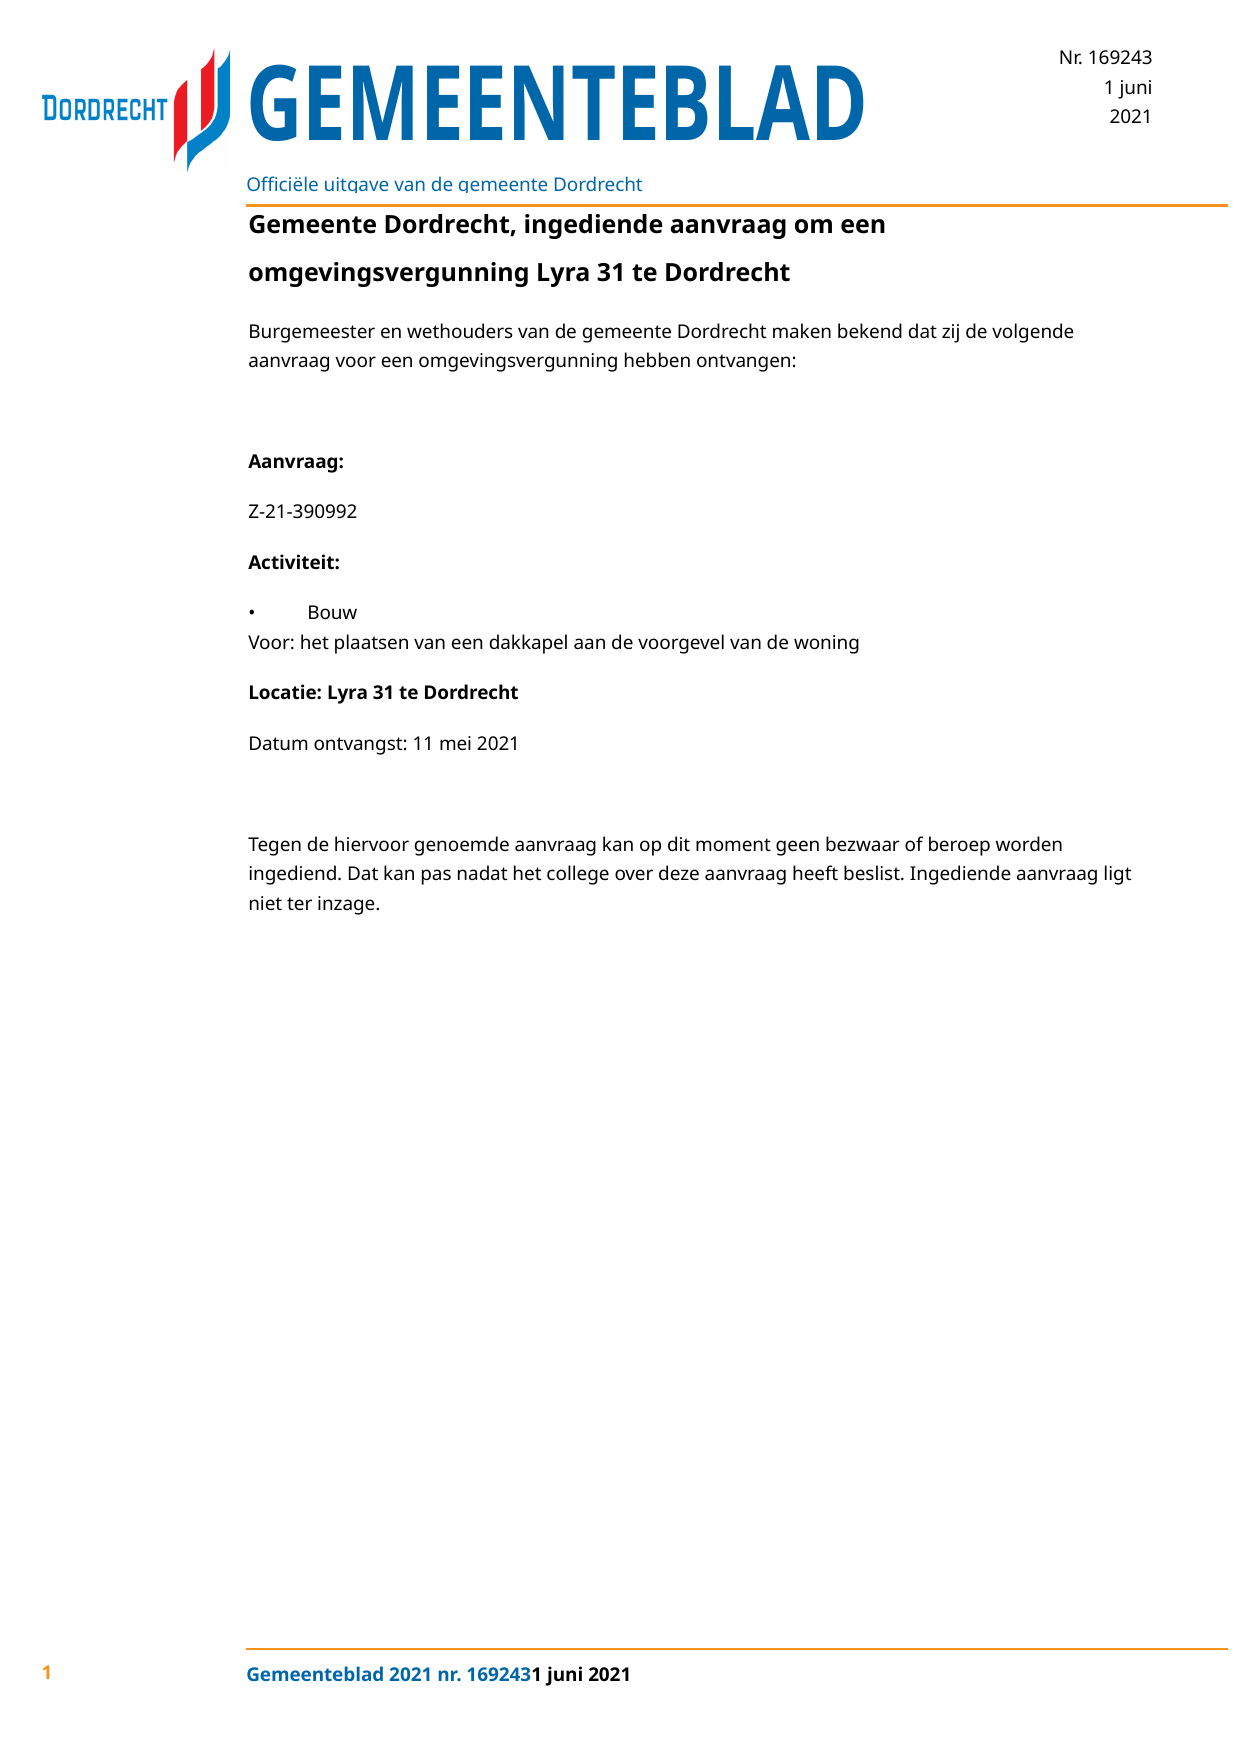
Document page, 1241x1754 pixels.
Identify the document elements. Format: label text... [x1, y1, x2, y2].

text Gemeente Dordrecht, ingediende aanvraag om een omgevingsvergunning Lyra 31 te Dordrecht [248, 207, 1152, 288]
text Locatie: Lyra 31 te Dordrecht [248, 679, 1152, 705]
picture [41, 47, 231, 172]
text Burgemeester en wethouders van de gemeente Dordrecht maken bekend dat zij de volgende aanvraag voor een omgevingsvergunning hebben ontvangen: [248, 318, 1152, 373]
text Z-21-390992 [248, 499, 1152, 524]
text Datum ontvangst: 11 mei 2021 [248, 730, 1152, 756]
text Activiteit: [248, 549, 1152, 575]
text Voor: het plaatsen van een dakkapel aan de voorgevel van de woning [248, 629, 1152, 655]
list Bouw [248, 599, 1152, 625]
text Tegen de hiervoor genoemde aanvraag kan op dit moment geen bezwaar of beroep worden ingediend. Dat kan pas nadat het college over deze aanvraag heeft beslist. Ingediende aanvraag ligt niet ter inzage. [248, 831, 1152, 916]
text Aanvraag: [248, 448, 1152, 474]
